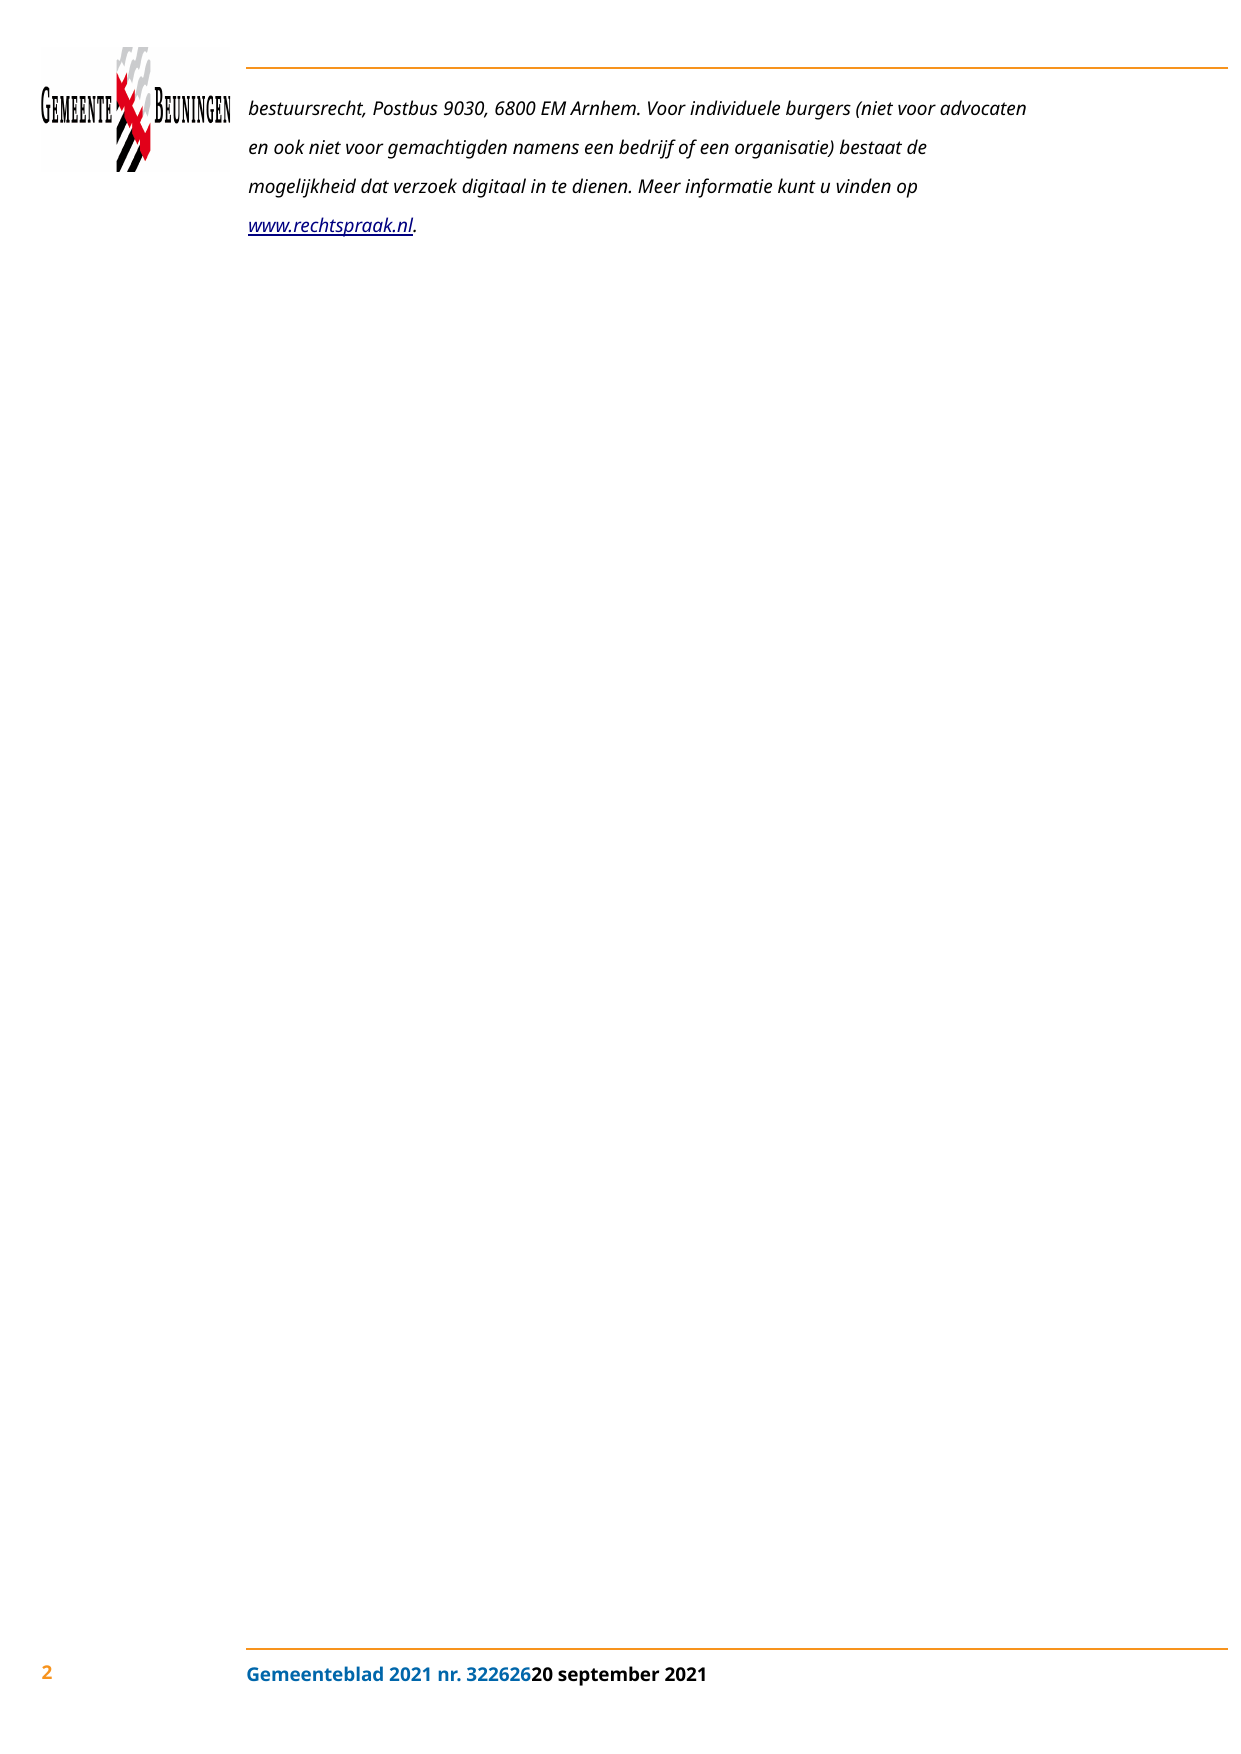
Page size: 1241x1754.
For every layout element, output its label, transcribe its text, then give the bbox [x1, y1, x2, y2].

picture [41, 47, 231, 172]
text mogelijkheid dat verzoek digitaal in te dienen. Meer informatie kunt u vinden op [248, 173, 1152, 199]
text bestuursrecht, Postbus 9030, 6800 EM Arnhem. Voor individuele burgers (niet voor advocaten [248, 95, 1152, 121]
text en ook niet voor gemachtigden namens een bedrijf of een organisatie) bestaat de [248, 134, 1152, 160]
text www.rechtspraak.nl. [248, 213, 1152, 238]
